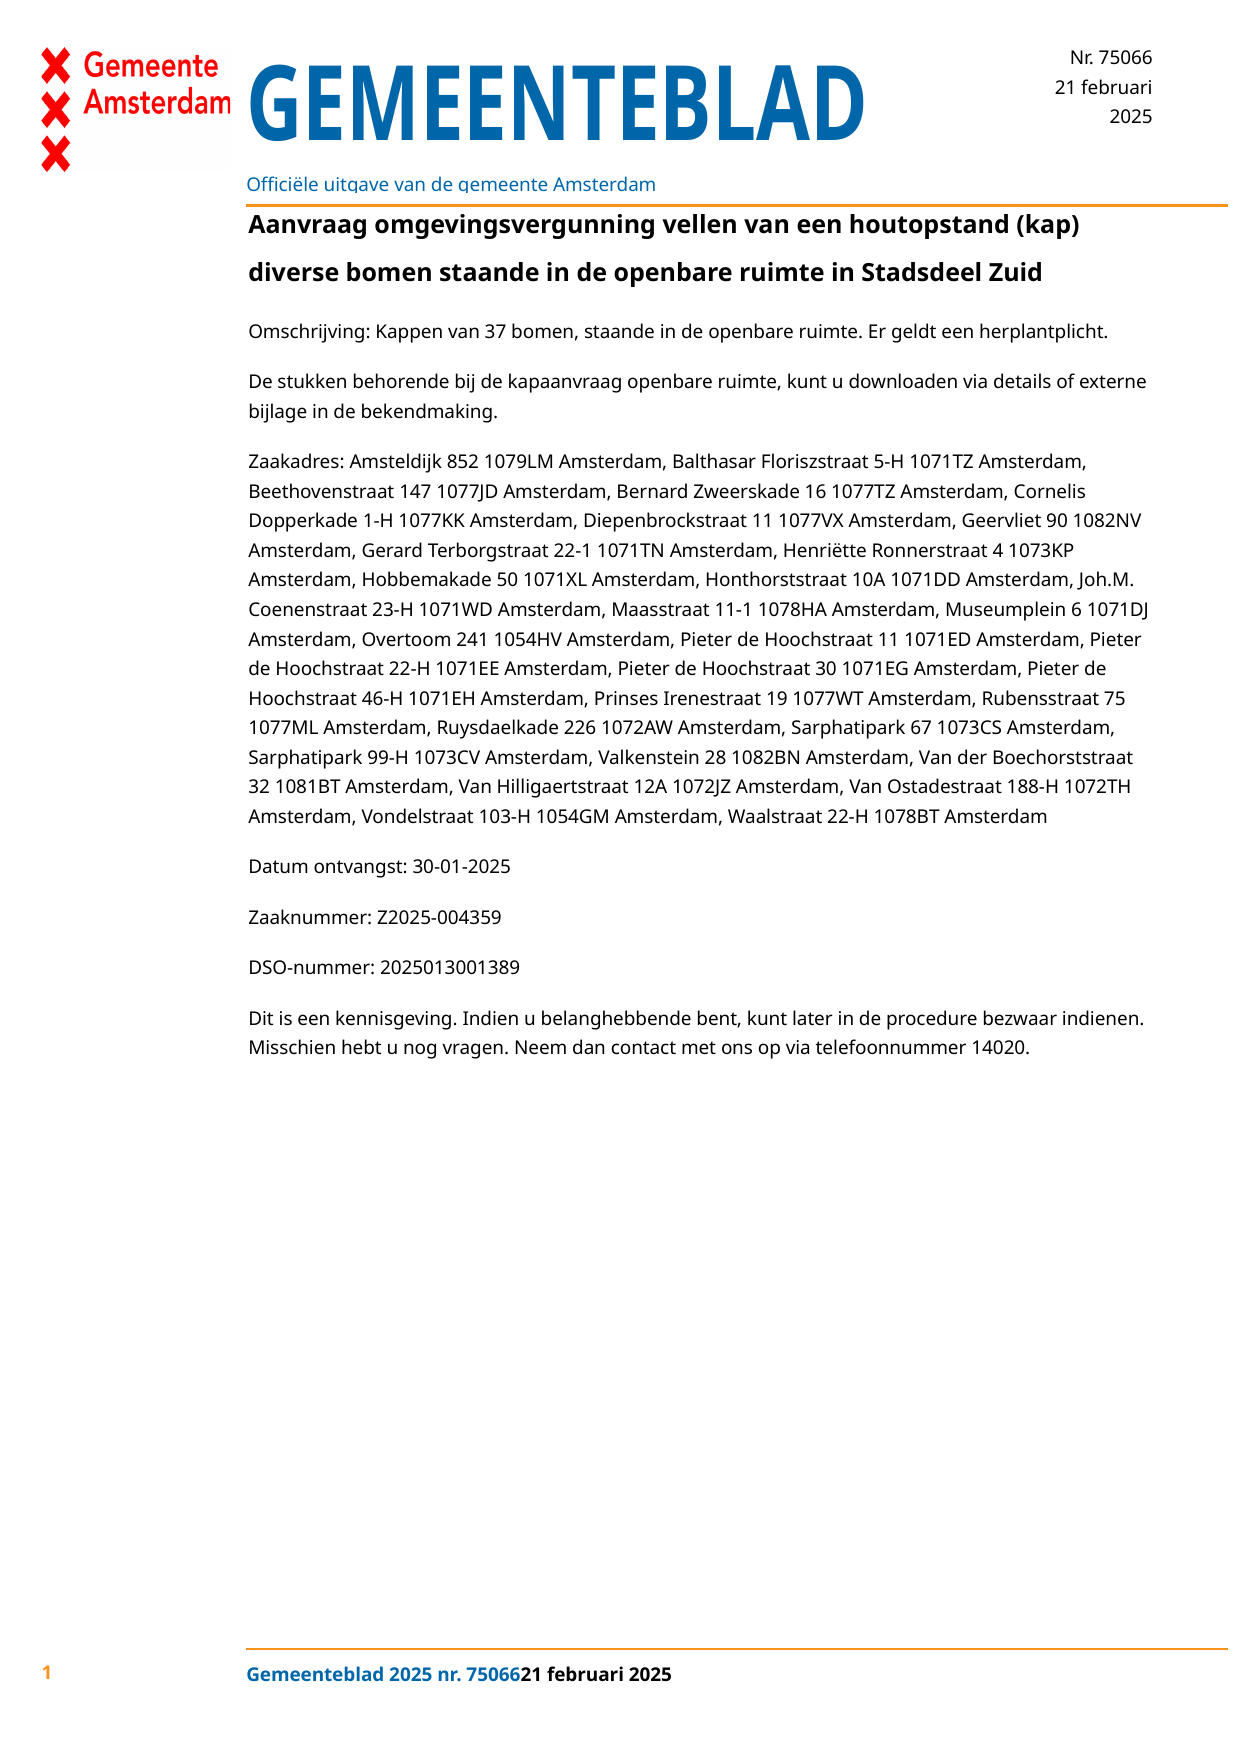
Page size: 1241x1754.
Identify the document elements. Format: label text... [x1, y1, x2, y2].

text DSO-nummer: 2025013001389 [248, 954, 1152, 980]
text Zaaknummer: Z2025-004359 [248, 904, 1152, 930]
text Datum ontvangst: 30-01-2025 [248, 854, 1152, 879]
text Dit is een kennisgeving. Indien u belanghebbende bent, kunt later in de procedure bezwaar indienen. Misschien hebt u nog vragen. Neem dan contact met ons op via telefoonnummer 14020. [248, 1005, 1152, 1060]
picture [41, 47, 231, 172]
text Zaakadres: Amsteldijk 852 1079LM Amsterdam, Balthasar Floriszstraat 5-H 1071TZ Amsterdam, Beethovenstraat 147 1077JD Amsterdam, Bernard Zweerskade 16 1077TZ Amsterdam, Cornelis Dopperkade 1-H 1077KK Amsterdam, Diepenbrockstraat 11 1077VX Amsterdam, Geervliet 90 1082NV Amsterdam, Gerard Terborgstraat 22-1 1071TN Amsterdam, Henriëtte Ronnerstraat 4 1073KP Amsterdam, Hobbemakade 50 1071XL Amsterdam, Honthorststraat 10A 1071DD Amsterdam, Joh.M. Coenenstraat 23-H 1071WD Amsterdam, Maasstraat 11-1 1078HA Amsterdam, Museumplein 6 1071DJ Amsterdam, Overtoom 241 1054HV Amsterdam, Pieter de Hoochstraat 11 1071ED Amsterdam, Pieter de Hoochstraat 22-H 1071EE Amsterdam, Pieter de Hoochstraat 30 1071EG Amsterdam, Pieter de Hoochstraat 46-H 1071EH Amsterdam, Prinses Irenestraat 19 1077WT Amsterdam, Rubensstraat 75 1077ML Amsterdam, Ruysdaelkade 226 1072AW Amsterdam, Sarphatipark 67 1073CS Amsterdam, Sarphatipark 99-H 1073CV Amsterdam, Valkenstein 28 1082BN Amsterdam, Van der Boechorststraat 32 1081BT Amsterdam, Van Hilligaertstraat 12A 1072JZ Amsterdam, Van Ostadestraat 188-H 1072TH Amsterdam, Vondelstraat 103-H 1054GM Amsterdam, Waalstraat 22-H 1078BT Amsterdam [248, 448, 1152, 829]
text De stukken behorende bij de kapaanvraag openbare ruimte, kunt u downloaden via details of externe bijlage in de bekendmaking. [248, 368, 1152, 424]
text Omschrijving: Kappen van 37 bomen, staande in de openbare ruimte. Er geldt een herplantplicht. [248, 318, 1152, 344]
text Aanvraag omgevingsvergunning vellen van een houtopstand (kap) diverse bomen staande in de openbare ruimte in Stadsdeel Zuid [248, 207, 1152, 288]
